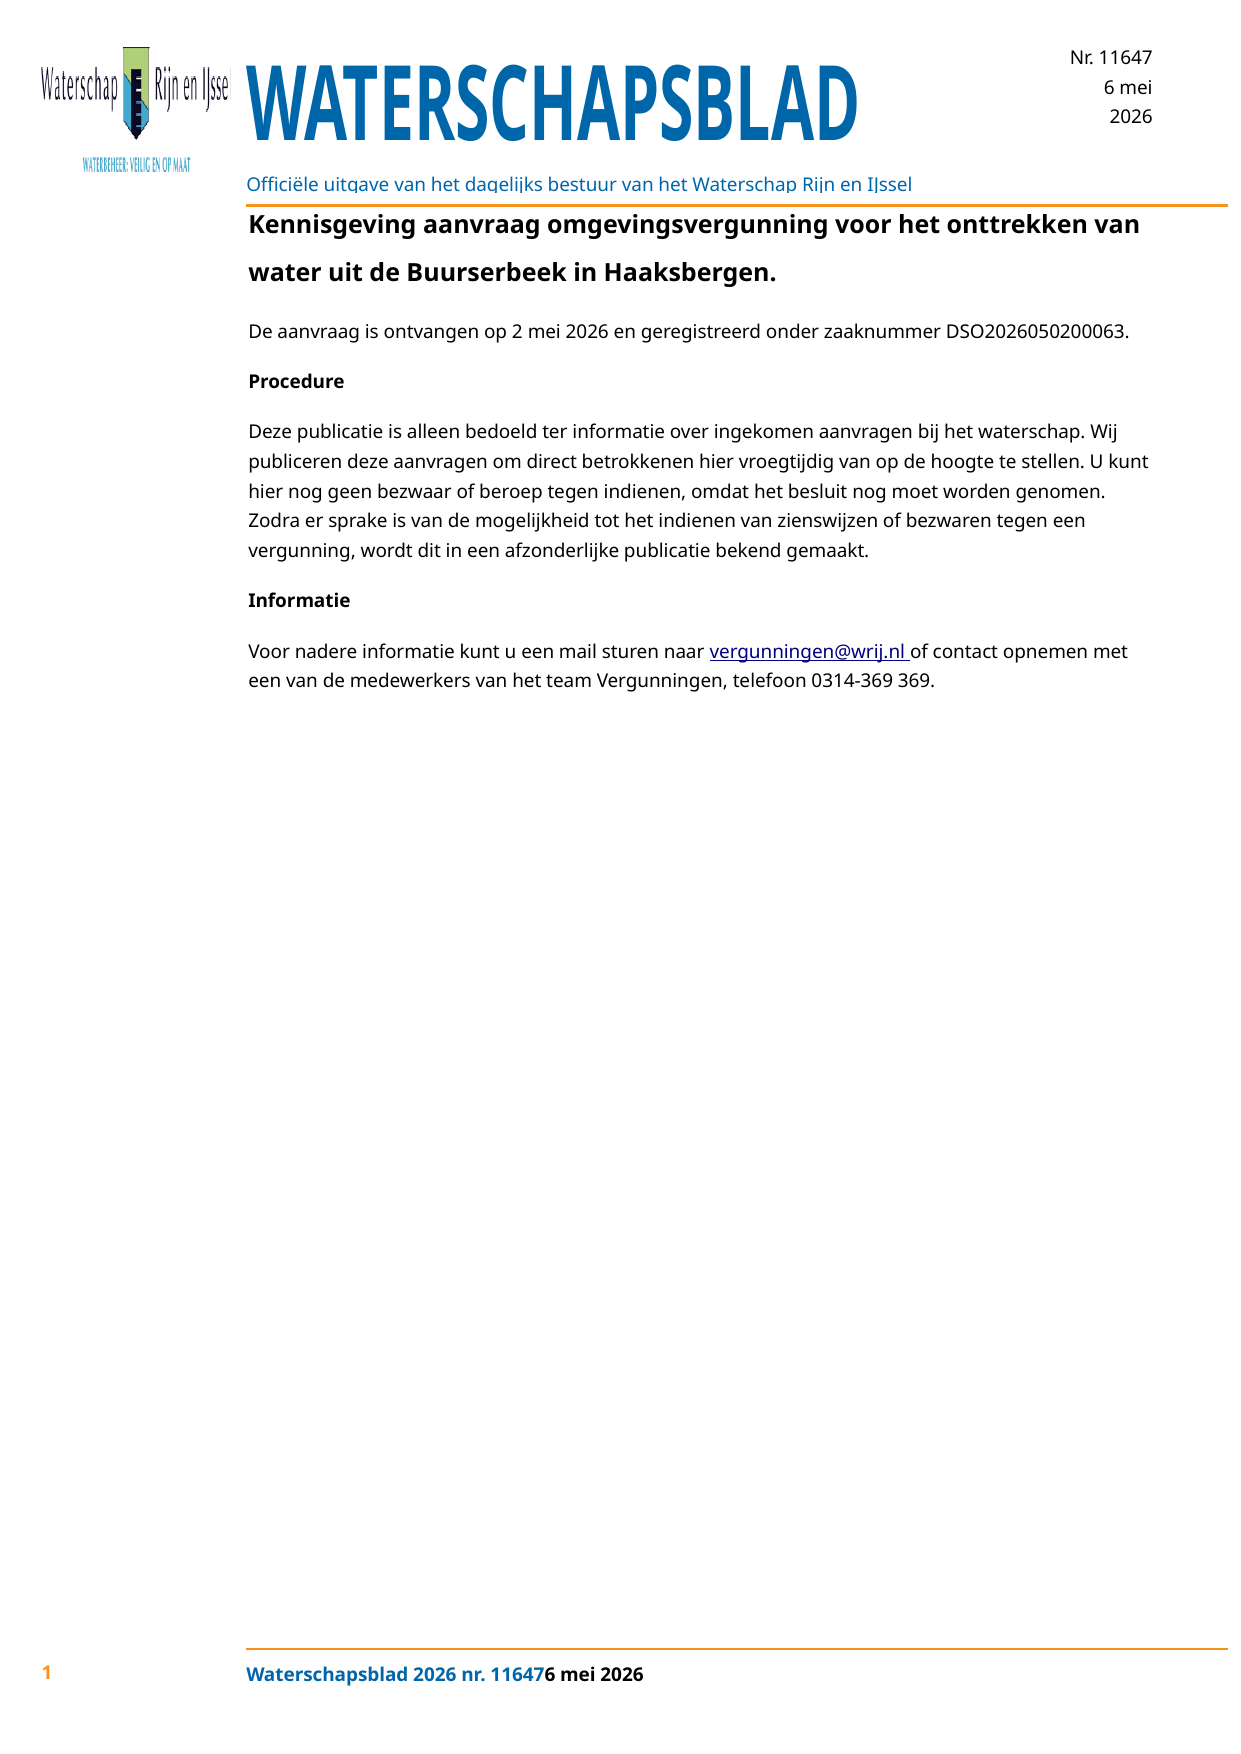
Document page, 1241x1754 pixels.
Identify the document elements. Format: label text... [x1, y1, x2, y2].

text Voor nadere informatie kunt u een mail sturen naar vergunningen@wrij.nl of contact opnemen met een van de medewerkers van het team Vergunningen, telefoon 0314-369 369. [248, 638, 1152, 693]
picture [41, 47, 231, 172]
text Deze publicatie is alleen bedoeld ter informatie over ingekomen aanvragen bij het waterschap. Wij publiceren deze aanvragen om direct betrokkenen hier vroegtijdig van op de hoogte te stellen. U kunt hier nog geen bezwaar of beroep tegen indienen, omdat het besluit nog moet worden genomen. Zodra er sprake is van de mogelijkheid tot het indienen van zienswijzen of bezwaren tegen een vergunning, wordt dit in een afzonderlijke publicatie bekend gemaakt. [248, 419, 1152, 563]
text Kennisgeving aanvraag omgevingsvergunning voor het onttrekken van water uit de Buurserbeek in Haaksbergen. [248, 207, 1152, 288]
text De aanvraag is ontvangen op 2 mei 2026 en geregistreerd onder zaaknummer DSO2026050200063. [248, 318, 1152, 344]
text Informatie [248, 587, 1152, 613]
text Procedure [248, 368, 1152, 394]
